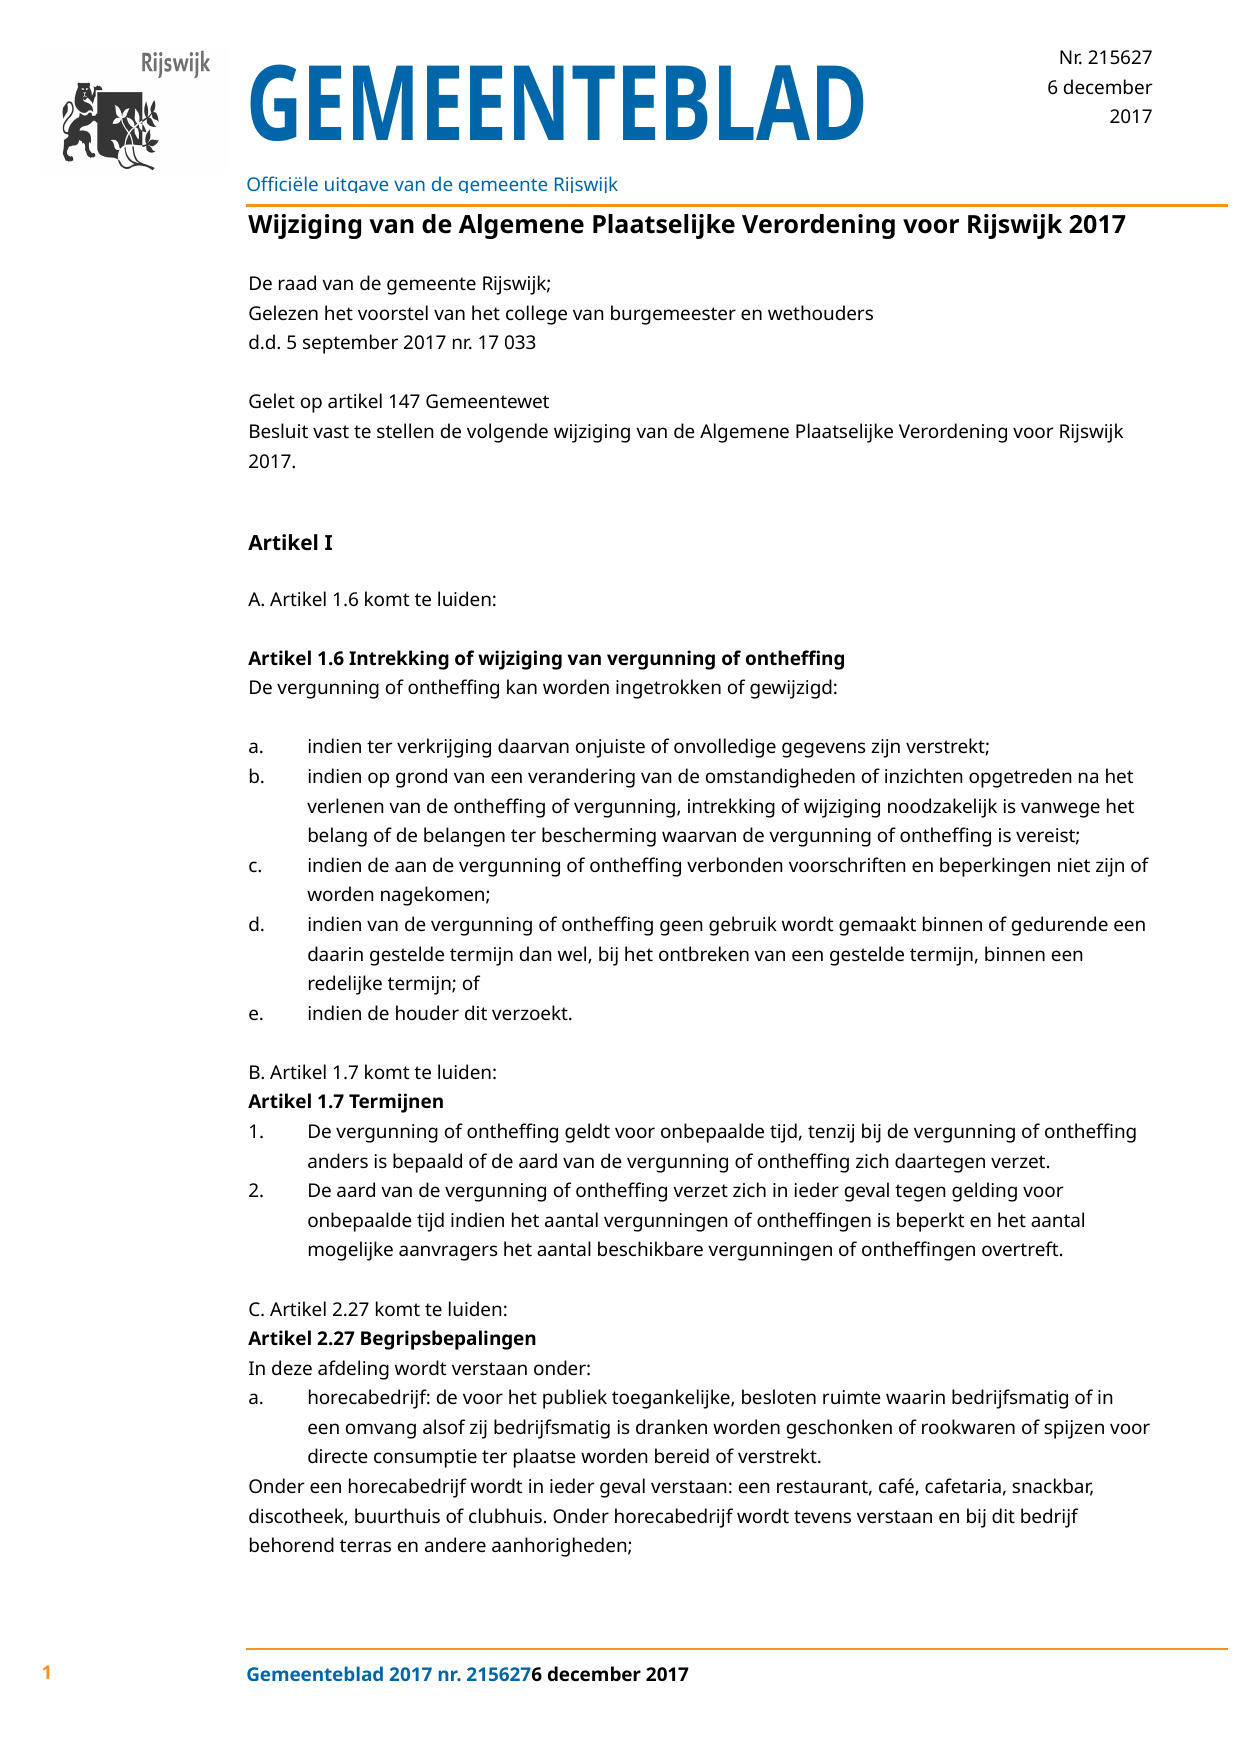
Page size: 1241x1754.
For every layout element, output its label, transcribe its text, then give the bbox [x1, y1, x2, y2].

text Wijziging van de Algemene Plaatselijke Verordening voor Rijswijk 2017 [248, 207, 1152, 241]
text Artikel 1.7 Termijnen [248, 1089, 1152, 1114]
text Onder een horecabedrijf wordt in ieder geval verstaan: een restaurant, café, cafetaria, snackbar, discotheek, buurthuis of clubhuis. Onder horecabedrijf wordt tevens verstaan en bij dit bedrijf behorend terras en andere aanhorigheden; [248, 1473, 1152, 1558]
text De raad van de gemeente Rijswijk; [248, 270, 1152, 296]
list indien de aan de vergunning of ontheffing verbonden voorschriften en beperkingen niet zijn of worden nagekomen; [248, 852, 1152, 907]
list horecabedrijf: de voor het publiek toegankelijke, besloten ruimte waarin bedrijfsmatig of in een omvang alsof zij bedrijfsmatig is dranken worden geschonken of rookwaren of spijzen voor directe consumptie ter plaatse worden bereid of verstrekt. [248, 1384, 1152, 1469]
text Besluit vast te stellen de volgende wijziging van de Algemene Plaatselijke Verordening voor Rijswijk 2017. [248, 418, 1152, 473]
list De vergunning of ontheffing geldt voor onbepaalde tijd, tenzij bij de vergunning of ontheffing anders is bepaald of de aard van de vergunning of ontheffing zich daartegen verzet. [248, 1118, 1152, 1174]
text B. Artikel 1.7 komt te luiden: [248, 1059, 1152, 1085]
list indien op grond van een verandering van de omstandigheden of inzichten opgetreden na het verlenen van de ontheffing of vergunning, intrekking of wijziging noodzakelijk is vanwege het belang of de belangen ter bescherming waarvan de vergunning of ontheffing is vereist; [248, 763, 1152, 848]
list De aard van de vergunning of ontheffing verzet zich in ieder geval tegen gelding voor onbepaalde tijd indien het aantal vergunningen of ontheffingen is beperkt en het aantal mogelijke aanvragers het aantal beschikbare vergunningen of ontheffingen overtreft. [248, 1177, 1152, 1262]
list indien de houder dit verzoekt. [248, 1000, 1152, 1026]
text C. Artikel 2.27 komt te luiden: [248, 1296, 1152, 1322]
text Gelezen het voorstel van het college van burgemeester en wethouders [248, 300, 1152, 326]
picture [41, 47, 231, 172]
list indien ter verkrijging daarvan onjuiste of onvolledige gegevens zijn verstrekt; [248, 734, 1152, 759]
text Artikel 1.6 Intrekking of wijziging van vergunning of ontheffing [248, 645, 1152, 671]
text Artikel 2.27 Begripsbepalingen [248, 1325, 1152, 1351]
text Gelet op artikel 147 Gemeentewet [248, 389, 1152, 414]
text d.d. 5 september 2017 nr. 17 033 [248, 329, 1152, 355]
text De vergunning of ontheffing kan worden ingetrokken of gewijzigd: [248, 674, 1152, 700]
text In deze afdeling wordt verstaan onder: [248, 1355, 1152, 1381]
text A. Artikel 1.6 komt te luiden: [248, 586, 1152, 612]
text Artikel I [248, 528, 1152, 556]
list indien van de vergunning of ontheffing geen gebruik wordt gemaakt binnen of gedurende een daarin gestelde termijn dan wel, bij het ontbreken van een gestelde termijn, binnen een redelijke termijn; of [248, 911, 1152, 996]
